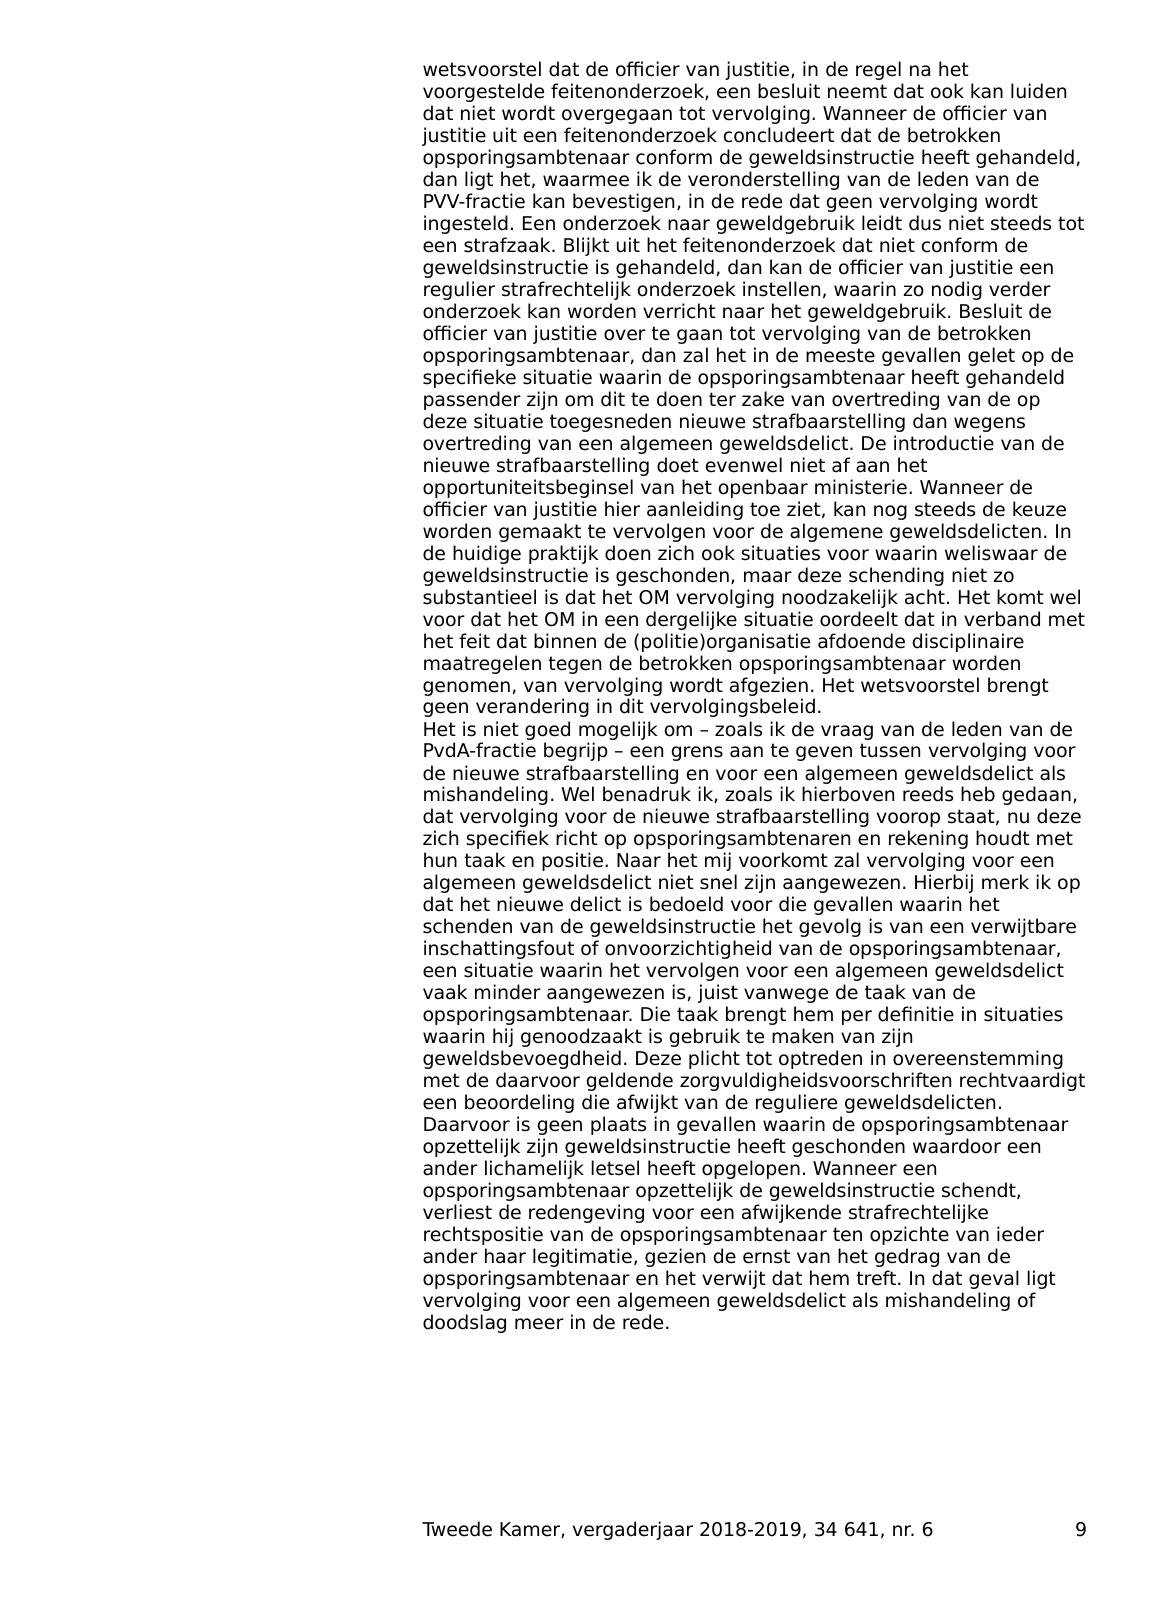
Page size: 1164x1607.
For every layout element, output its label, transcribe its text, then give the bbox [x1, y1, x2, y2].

text Het is niet goed mogelijk om – zoals ik de vraag van de leden van de PvdA-fractie begrijp – een grens aan te geven tussen vervolging voor de nieuwe strafbaarstelling en voor een algemeen geweldsdelict als mishandeling. Wel benadruk ik, zoals ik hierboven reeds heb gedaan, dat vervolging voor de nieuwe strafbaarstelling voorop staat, nu deze zich specifiek richt op opsporingsambtenaren en rekening houdt met hun taak en positie. Naar het mij voorkomt zal vervolging voor een algemeen geweldsdelict niet snel zijn aangewezen. Hierbij merk ik op dat het nieuwe delict is bedoeld voor die gevallen waarin het schenden van de geweldsinstructie het gevolg is van een verwijtbare inschattingsfout of onvoorzichtigheid van de opsporingsambtenaar, een situatie waarin het vervolgen voor een algemeen geweldsdelict vaak minder aangewezen is, juist vanwege de taak van de opsporingsambtenaar. Die taak brengt hem per definitie in situaties waarin hij genoodzaakt is gebruik te maken van zijn geweldsbevoegdheid. Deze plicht tot optreden in overeenstemming met de daarvoor geldende zorgvuldigheidsvoorschriften rechtvaardigt een beoordeling die afwijkt van de reguliere geweldsdelicten. Daarvoor is geen plaats in gevallen waarin de opsporingsambtenaar opzettelijk zijn geweldsinstructie heeft geschonden waardoor een ander lichamelijk letsel heeft opgelopen. Wanneer een opsporingsambtenaar opzettelijk de geweldsinstructie schendt, verliest de redengeving voor een afwijkende strafrechtelijke rechtspositie van de opsporingsambtenaar ten opzichte van ieder ander haar legitimatie, gezien de ernst van het gedrag van de opsporingsambtenaar en het verwijt dat hem treft. In dat geval ligt vervolging voor een algemeen geweldsdelict als mishandeling of doodslag meer in de rede. [422, 718, 1087, 1334]
text wetsvoorstel dat de officier van justitie, in de regel na het voorgestelde feitenonderzoek, een besluit neemt dat ook kan luiden dat niet wordt overgegaan tot vervolging. Wanneer de officier van justitie uit een feitenonderzoek concludeert dat de betrokken opsporingsambtenaar conform de geweldsinstructie heeft gehandeld, dan ligt het, waarmee ik de veronderstelling van de leden van de PVV-fractie kan bevestigen, in de rede dat geen vervolging wordt ingesteld. Een onderzoek naar geweldgebruik leidt dus niet steeds tot een strafzaak. Blijkt uit het feitenonderzoek dat niet conform de geweldsinstructie is gehandeld, dan kan de officier van justitie een regulier strafrechtelijk onderzoek instellen, waarin zo nodig verder onderzoek kan worden verricht naar het geweldgebruik. Besluit de officier van justitie over te gaan tot vervolging van de betrokken opsporingsambtenaar, dan zal het in de meeste gevallen gelet op de specifieke situatie waarin de opsporingsambtenaar heeft gehandeld passender zijn om dit te doen ter zake van overtreding van de op deze situatie toegesneden nieuwe strafbaarstelling dan wegens overtreding van een algemeen geweldsdelict. De introductie van de nieuwe strafbaarstelling doet evenwel niet af aan het opportuniteitsbeginsel van het openbaar ministerie. Wanneer de officier van justitie hier aanleiding toe ziet, kan nog steeds de keuze worden gemaakt te vervolgen voor de algemene geweldsdelicten. In de huidige praktijk doen zich ook situaties voor waarin weliswaar de geweldsinstructie is geschonden, maar deze schending niet zo substantieel is dat het OM vervolging noodzakelijk acht. Het komt wel voor dat het OM in een dergelijke situatie oordeelt dat in verband met het feit dat binnen de (politie)organisatie afdoende disciplinaire maatregelen tegen de betrokken opsporingsambtenaar worden genomen, van vervolging wordt afgezien. Het wetsvoorstel brengt geen verandering in dit vervolgingsbeleid. [422, 59, 1087, 718]
